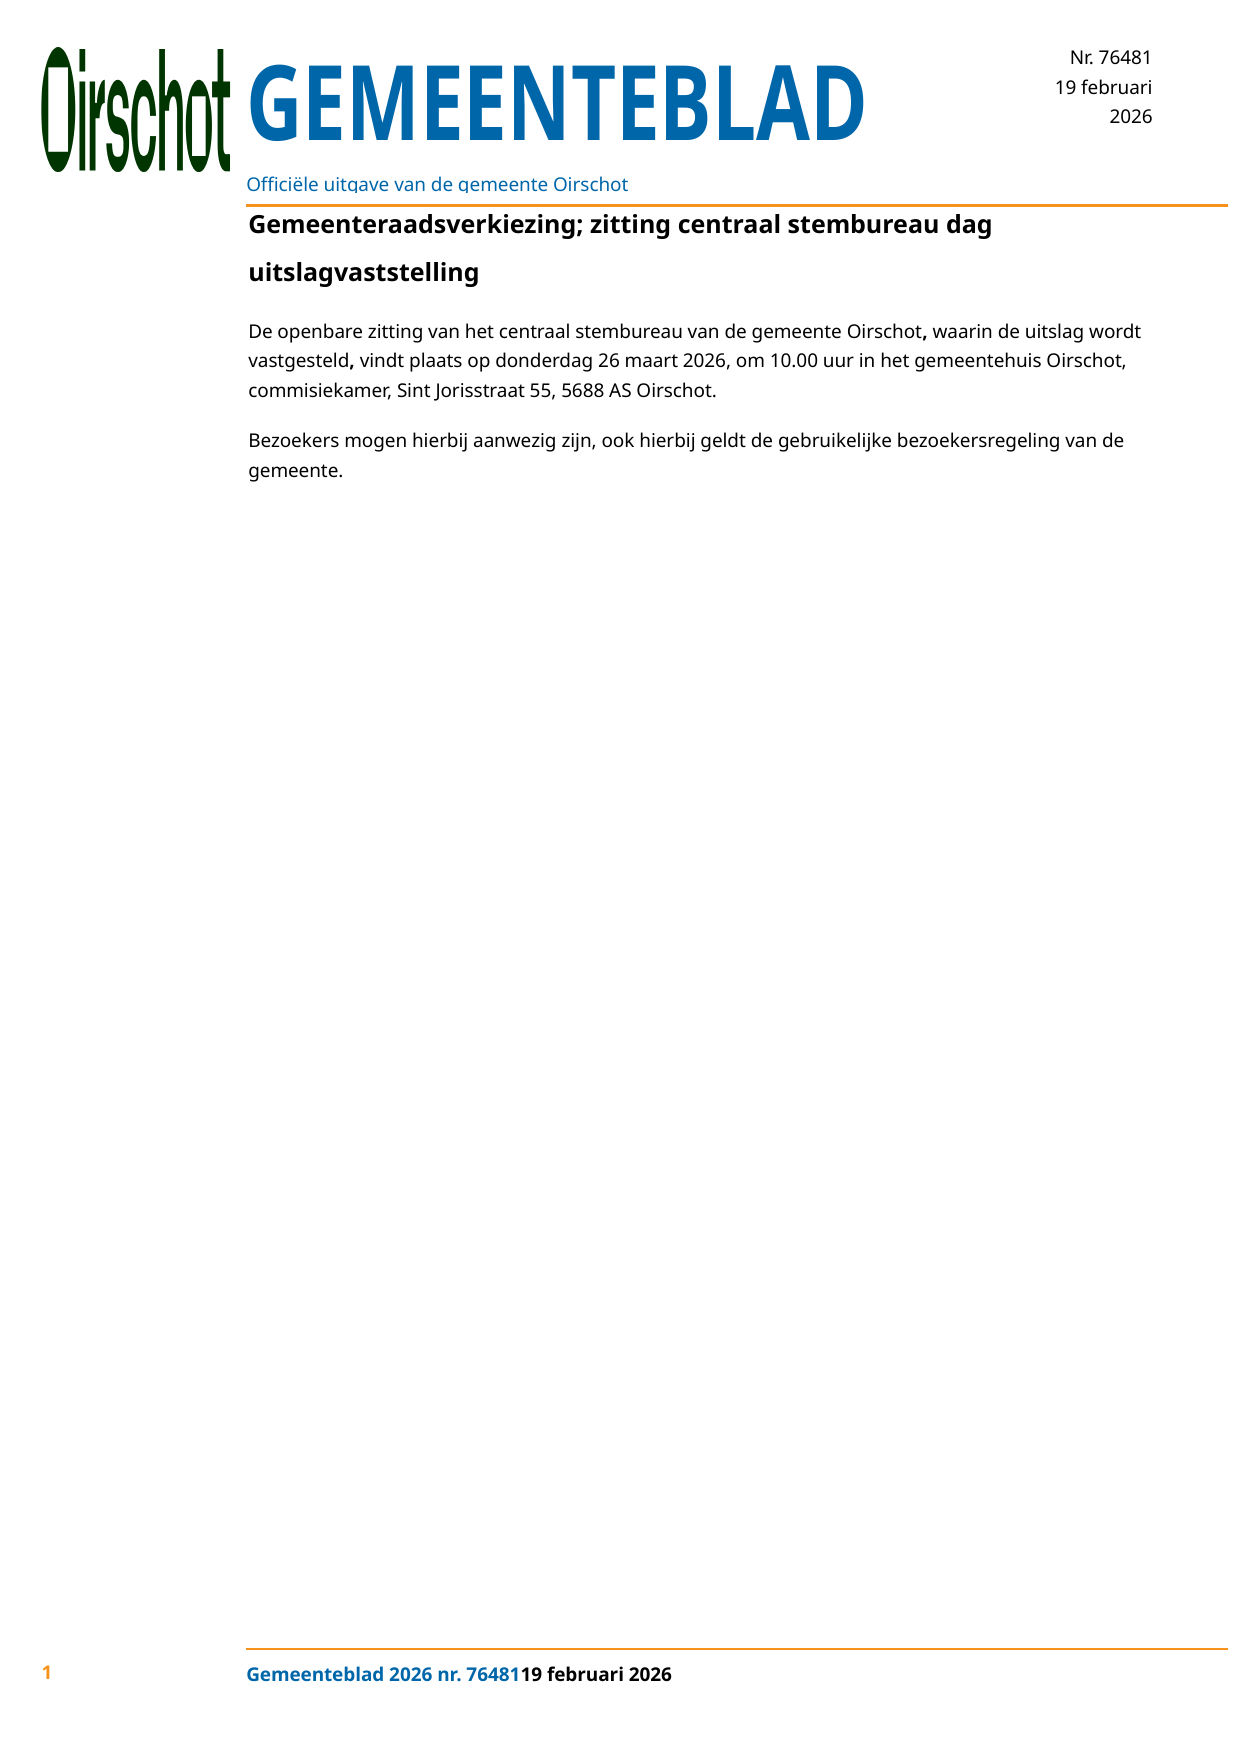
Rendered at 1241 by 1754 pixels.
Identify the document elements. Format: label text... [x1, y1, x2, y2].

picture [41, 47, 231, 172]
text Gemeenteraadsverkiezing; zitting centraal stembureau dag uitslagvaststelling [248, 207, 1152, 288]
text Bezoekers mogen hierbij aanwezig zijn, ook hierbij geldt de gebruikelijke bezoekersregeling van de gemeente. [248, 427, 1152, 483]
text De openbare zitting van het centraal stembureau van de gemeente Oirschot, waarin de uitslag wordt vastgesteld, vindt plaats op donderdag 26 maart 2026, om 10.00 uur in het gemeentehuis Oirschot, commisiekamer, Sint Jorisstraat 55, 5688 AS Oirschot. [248, 318, 1152, 403]
